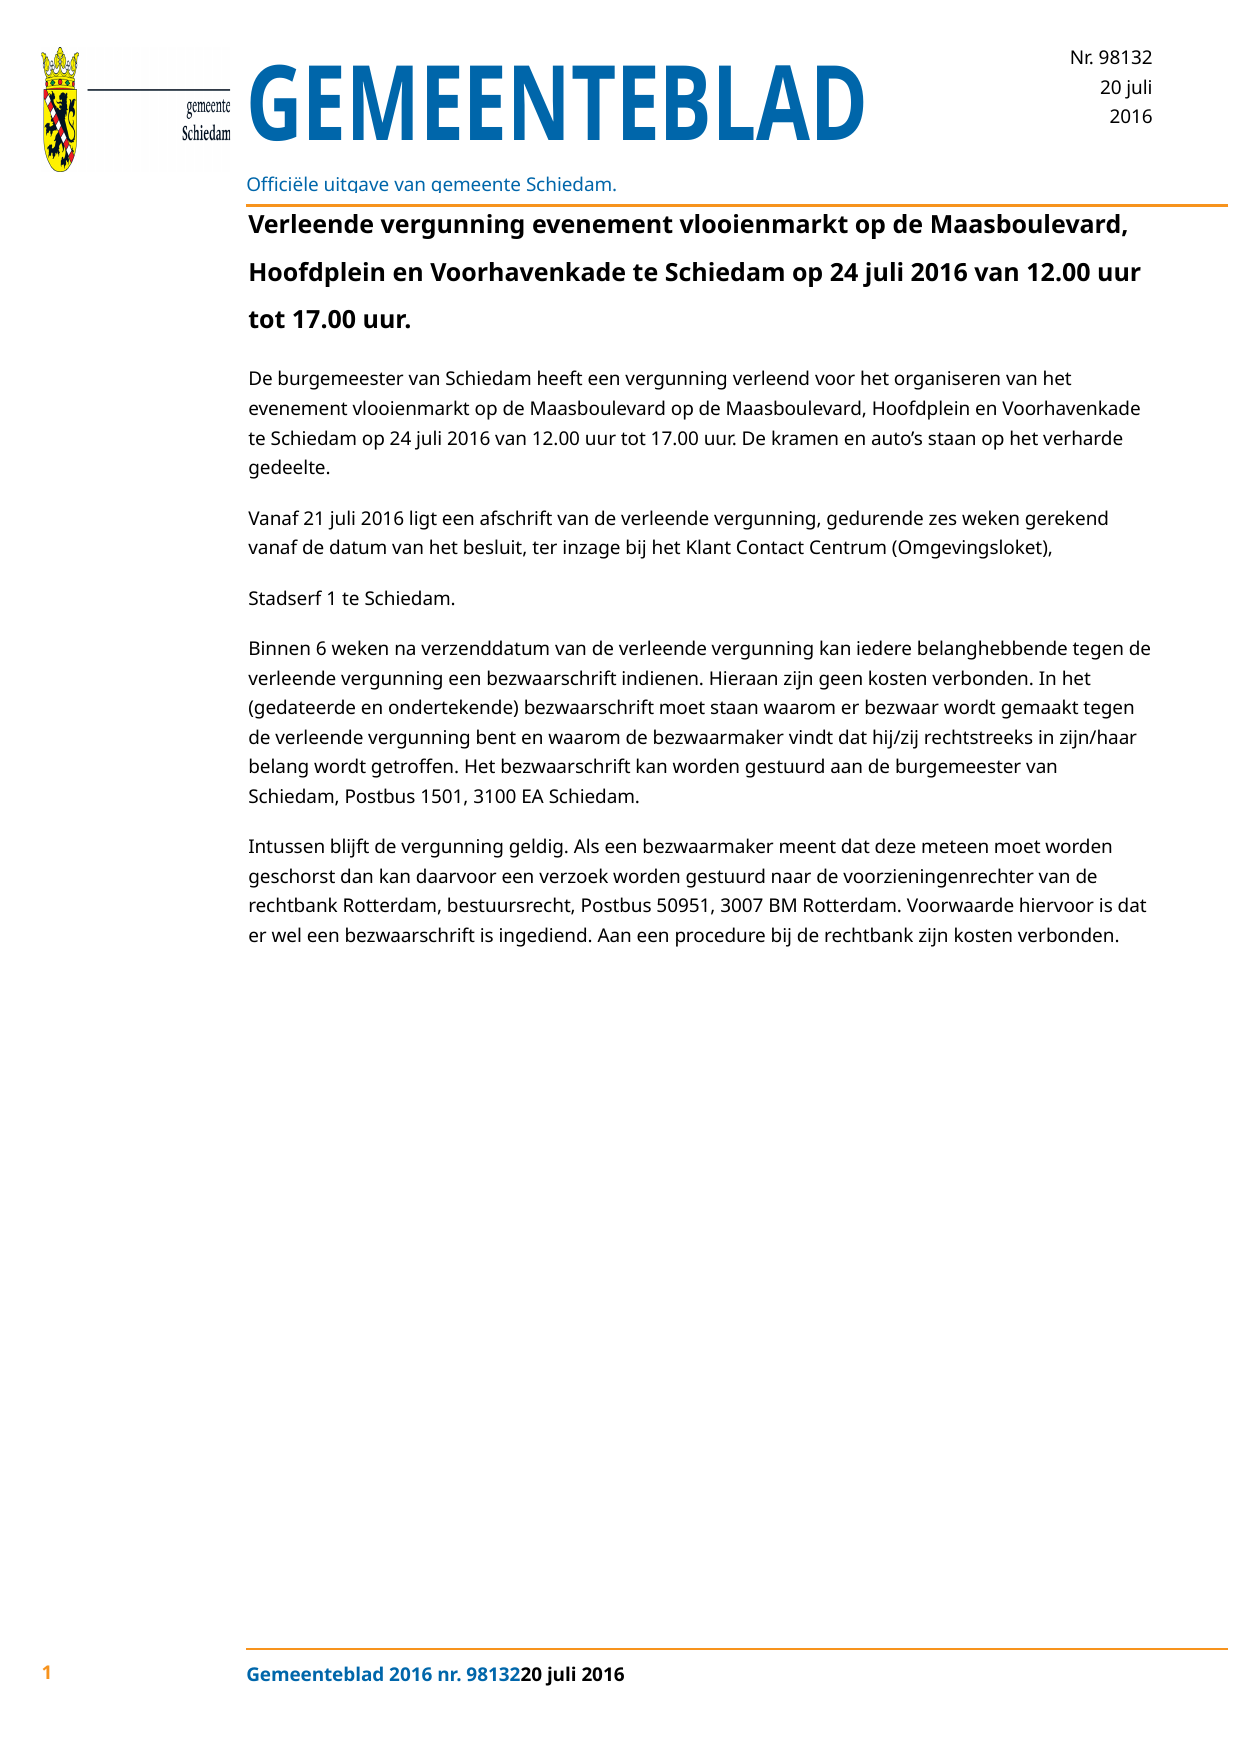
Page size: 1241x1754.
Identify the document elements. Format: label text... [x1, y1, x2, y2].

text De burgemeester van Schiedam heeft een vergunning verleend voor het organiseren van het evenement vlooienmarkt op de Maasboulevard op de Maasboulevard, Hoofdplein en Voorhavenkade te Schiedam op 24 juli 2016 van 12.00 uur tot 17.00 uur. De kramen en auto’s staan op het verharde gedeelte. [248, 366, 1152, 480]
text Verleende vergunning evenement vlooienmarkt op de Maasboulevard, Hoofdplein en Voorhavenkade te Schiedam op 24 juli 2016 van 12.00 uur tot 17.00 uur. [248, 207, 1152, 336]
text Vanaf 21 juli 2016 ligt een afschrift van de verleende vergunning, gedurende zes weken gerekend vanaf de datum van het besluit, ter inzage bij het Klant Contact Centrum (Omgevingsloket), [248, 505, 1152, 560]
text Binnen 6 weken na verzenddatum van de verleende vergunning kan iedere belanghebbende tegen de verleende vergunning een bezwaarschrift indienen. Hieraan zijn geen kosten verbonden. In het (gedateerde en ondertekende) bezwaarschrift moet staan waarom er bezwaar wordt gemaakt tegen de verleende vergunning bent en waarom de bezwaarmaker vindt dat hij/zij rechtstreeks in zijn/haar belang wordt getroffen. Het bezwaarschrift kan worden gestuurd aan de burgemeester van Schiedam, Postbus 1501, 3100 EA Schiedam. [248, 635, 1152, 809]
text Stadserf 1 te Schiedam. [248, 585, 1152, 610]
picture [41, 47, 231, 172]
text Intussen blijft de vergunning geldig. Als een bezwaarmaker meent dat deze meteen moet worden geschorst dan kan daarvoor een verzoek worden gestuurd naar de voorzieningenrechter van de rechtbank Rotterdam, bestuursrecht, Postbus 50951, 3007 BM Rotterdam. Voorwaarde hiervoor is dat er wel een bezwaarschrift is ingediend. Aan een procedure bij de rechtbank zijn kosten verbonden. [248, 833, 1152, 948]
